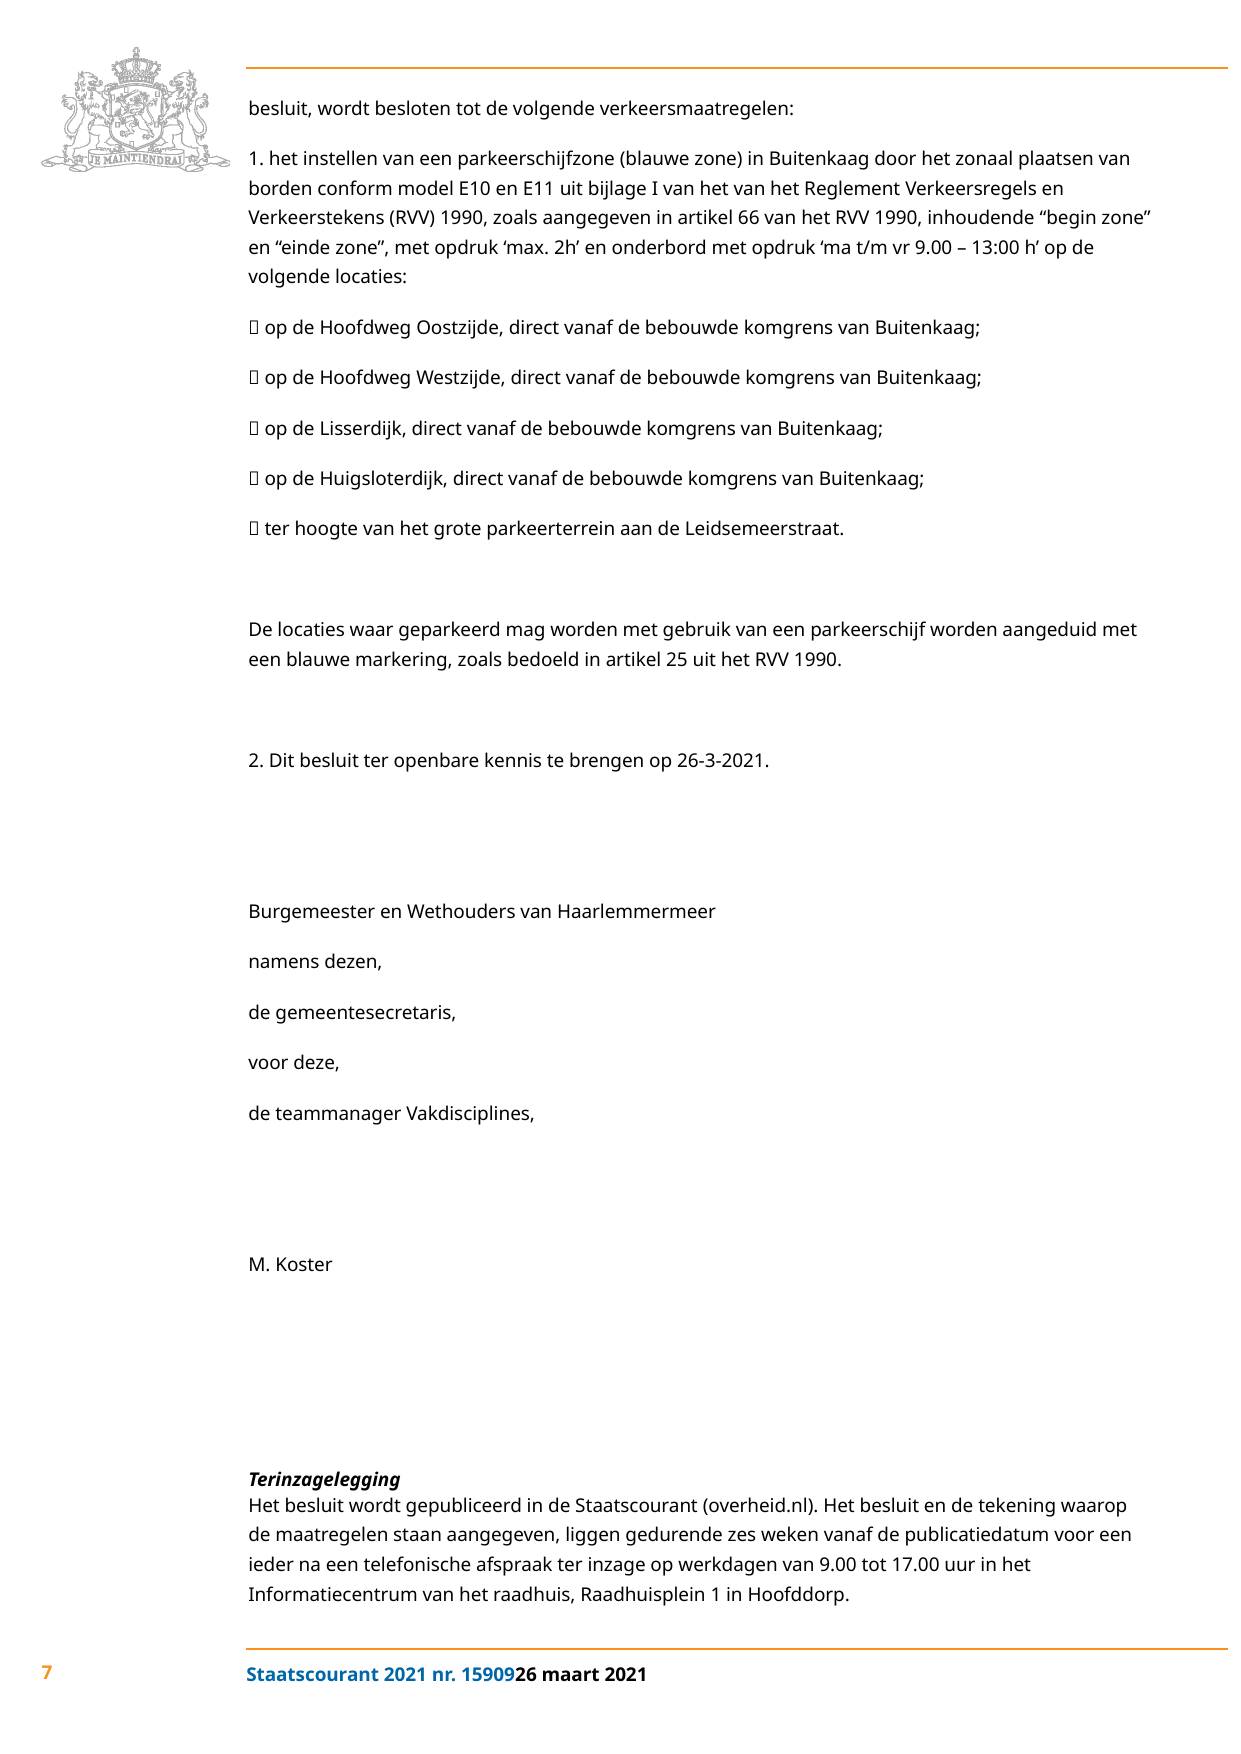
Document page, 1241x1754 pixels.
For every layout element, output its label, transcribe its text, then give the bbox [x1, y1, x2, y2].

text Het besluit wordt gepubliceerd in de Staatscourant (overheid.nl). Het besluit en de tekening waarop de maatregelen staan aangegeven, liggen gedurende zes weken vanaf de publicatiedatum voor een ieder na een telefonische afspraak ter inzage op werkdagen van 9.00 tot 17.00 uur in het Informatiecentrum van het raadhuis, Raadhuisplein 1 in Hoofddorp. [248, 1492, 1152, 1606]
text namens dezen, [248, 948, 1152, 974]
text 1. het instellen van een parkeerschijfzone (blauwe zone) in Buitenkaag door het zonaal plaatsen van borden conform model E10 en E11 uit bijlage I van het van het Reglement Verkeersregels en Verkeerstekens (RVV) 1990, zoals aangegeven in artikel 66 van het RVV 1990, inhoudende “begin zone” en “einde zone”, met opdruk ‘max. 2h’ en onderbord met opdruk ‘ma t/m vr 9.00 – 13:00 h’ op de volgende locaties: [248, 145, 1152, 289]
text  op de Hoofdweg Oostzijde, direct vanaf de bebouwde komgrens van Buitenkaag; [248, 314, 1152, 340]
text  op de Lisserdijk, direct vanaf de bebouwde komgrens van Buitenkaag; [248, 415, 1152, 441]
text 2. Dit besluit ter openbare kennis te brengen op 26-3-2021. [248, 747, 1152, 773]
text  op de Hoofdweg Westzijde, direct vanaf de bebouwde komgrens van Buitenkaag; [248, 364, 1152, 390]
text  op de Huigsloterdijk, direct vanaf de bebouwde komgrens van Buitenkaag; [248, 465, 1152, 491]
text Burgemeester en Wethouders van Haarlemmermeer [248, 898, 1152, 924]
text Terinzagelegging [248, 1466, 1152, 1492]
text M. Koster [248, 1251, 1152, 1277]
text  ter hoogte van het grote parkeerterrein aan de Leidsemeerstraat. [248, 516, 1152, 541]
text voor deze, [248, 1049, 1152, 1075]
text besluit, wordt besloten tot de volgende verkeersmaatregelen: [248, 95, 1152, 121]
picture [41, 47, 231, 172]
text De locaties waar geparkeerd mag worden met gebruik van een parkeerschijf worden aangeduid met een blauwe markering, zoals bedoeld in artikel 25 uit het RVV 1990. [248, 616, 1152, 672]
text de teammanager Vakdisciplines, [248, 1100, 1152, 1126]
text de gemeentesecretaris, [248, 999, 1152, 1025]
